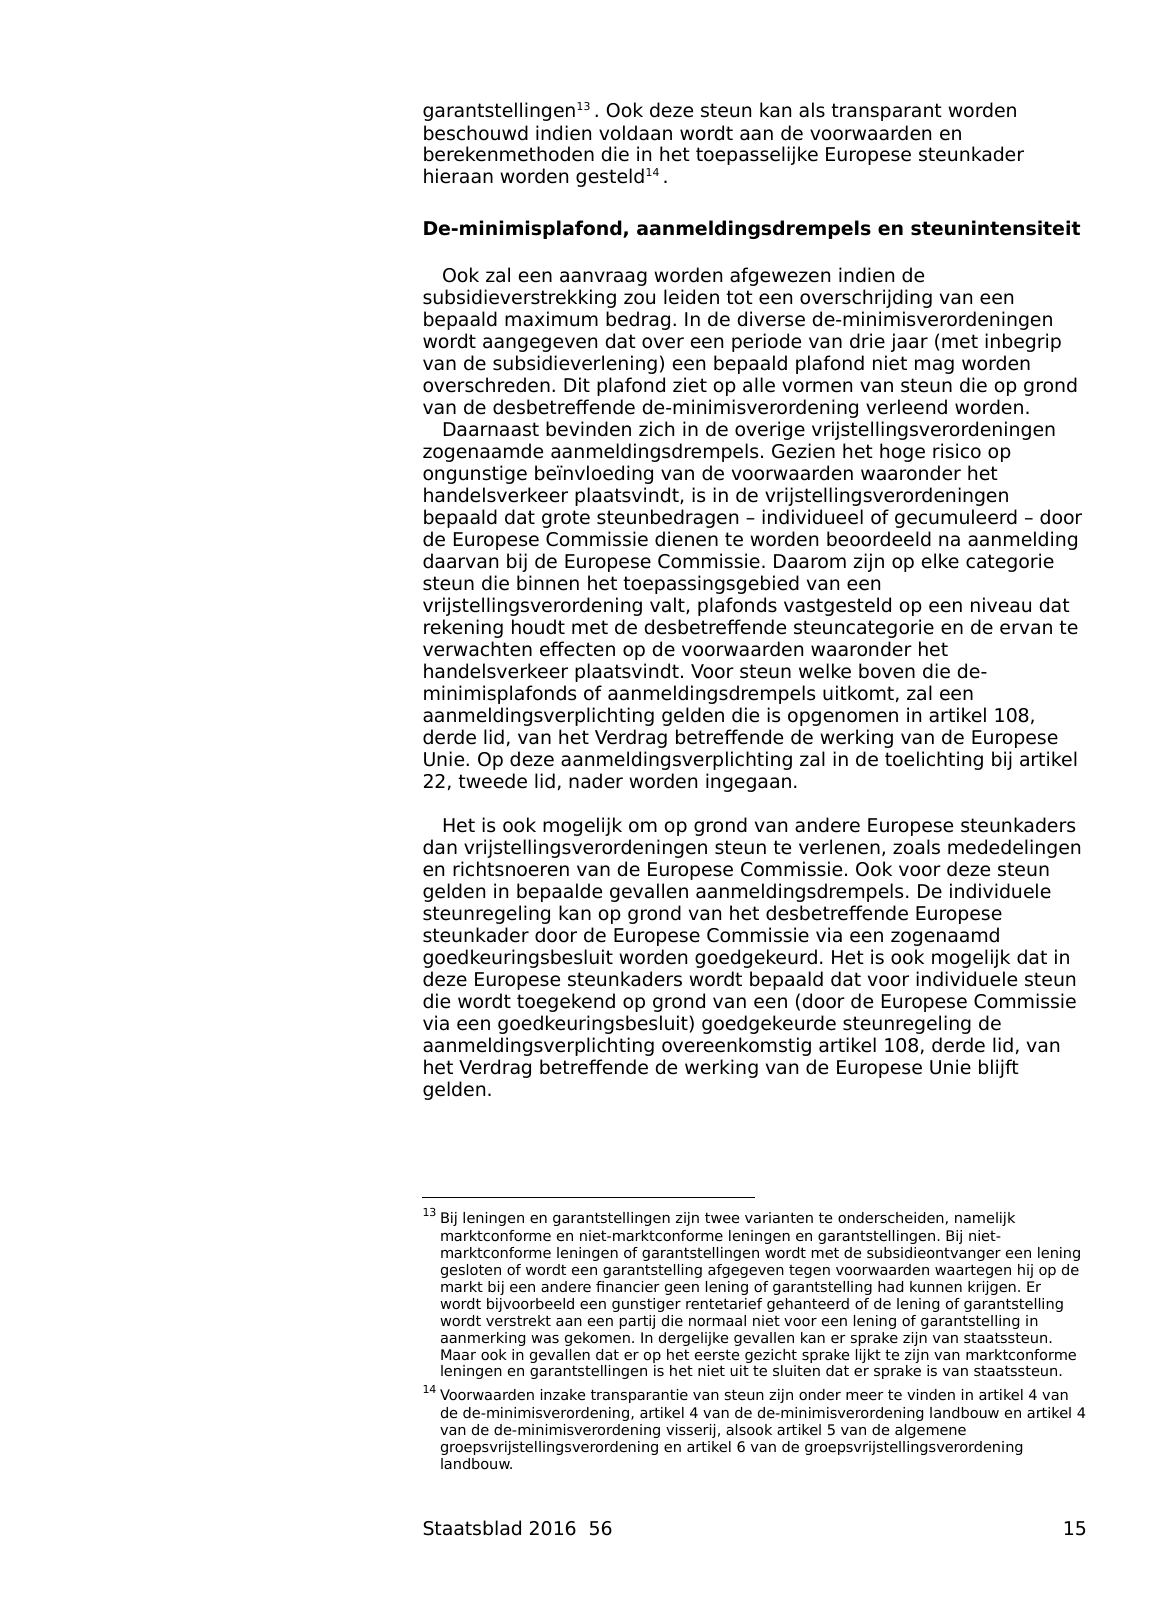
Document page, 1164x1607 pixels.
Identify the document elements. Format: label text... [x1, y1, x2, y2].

subtitle De-minimisplafond, aanmeldingsdrempels en steunintensiteit [422, 218, 1087, 240]
text Ook zal een aanvraag worden afgewezen indien de subsidieverstrekking zou leiden tot een overschrijding van een bepaald maximum bedrag. In de diverse de-minimisverordeningen wordt aangegeven dat over een periode van drie jaar (met inbegrip van de subsidieverlening) een bepaald plafond niet mag worden overschreden. Dit plafond ziet op alle vormen van steun die op grond van de desbetreffende de-minimisverordening verleend worden. [422, 265, 1087, 419]
text Voorwaarden inzake transparantie van steun zijn onder meer te vinden in artikel 4 van de de-minimisverordening, artikel 4 van de de-minimisverordening landbouw en artikel 4 van de de-minimisverordening visserij, alsook artikel 5 van de algemene groepsvrijstellingsverordening en artikel 6 van de groepsvrijstellingsverordening landbouw. [422, 1383, 1087, 1473]
text Daarnaast bevinden zich in de overige vrijstellingsverordeningen zogenaamde aanmeldingsdrempels. Gezien het hoge risico op ongunstige beïnvloeding van de voorwaarden waaronder het handelsverkeer plaatsvindt, is in de vrijstellingsverordeningen bepaald dat grote steunbedragen – individueel of gecumuleerd – door de Europese Commissie dienen te worden beoordeeld na aanmelding daarvan bij de Europese Commissie. Daarom zijn op elke categorie steun die binnen het toepassingsgebied van een vrijstellingsverordening valt, plafonds vastgesteld op een niveau dat rekening houdt met de desbetreffende steuncategorie en de ervan te verwachten effecten op de voorwaarden waaronder het handelsverkeer plaatsvindt. Voor steun welke boven die de-minimisplafonds of aanmeldingsdrempels uitkomt, zal een aanmeldingsverplichting gelden die is opgenomen in artikel 108, derde lid, van het Verdrag betreffende de werking van de Europese Unie. Op deze aanmeldingsverplichting zal in de toelichting bij artikel 22, tweede lid, nader worden ingegaan. [422, 419, 1087, 793]
text garantstellingen. Ook deze steun kan als transparant worden beschouwd indien voldaan wordt aan de voorwaarden en berekenmethoden die in het toepasselijke Europese steunkader hieraan worden gesteld. [422, 100, 1087, 188]
text Bij leningen en garantstellingen zijn twee varianten te onderscheiden, namelijk marktconforme en niet-marktconforme leningen en garantstellingen. Bij niet-marktconforme leningen of garantstellingen wordt met de subsidieontvanger een lening gesloten of wordt een garantstelling afgegeven tegen voorwaarden waartegen hij op de markt bij een andere financier geen lening of garantstelling had kunnen krijgen. Er wordt bijvoorbeeld een gunstiger rentetarief gehanteerd of de lening of garantstelling wordt verstrekt aan een partij die normaal niet voor een lening of garantstelling in aanmerking was gekomen. In dergelijke gevallen kan er sprake zijn van staatssteun. Maar ook in gevallen dat er op het eerste gezicht sprake lijkt te zijn van marktconforme leningen en garantstellingen is het niet uit te sluiten dat er sprake is van staatssteun. [422, 1206, 1087, 1380]
text Het is ook mogelijk om op grond van andere Europese steunkaders dan vrijstellingsverordeningen steun te verlenen, zoals mededelingen en richtsnoeren van de Europese Commissie. Ook voor deze steun gelden in bepaalde gevallen aanmeldingsdrempels. De individuele steunregeling kan op grond van het desbetreffende Europese steunkader door de Europese Commissie via een zogenaamd goedkeuringsbesluit worden goedgekeurd. Het is ook mogelijk dat in deze Europese steunkaders wordt bepaald dat voor individuele steun die wordt toegekend op grond van een (door de Europese Commissie via een goedkeuringsbesluit) goedgekeurde steunregeling de aanmeldingsverplichting overeenkomstig artikel 108, derde lid, van het Verdrag betreffende de werking van de Europese Unie blijft gelden. [422, 815, 1087, 1101]
